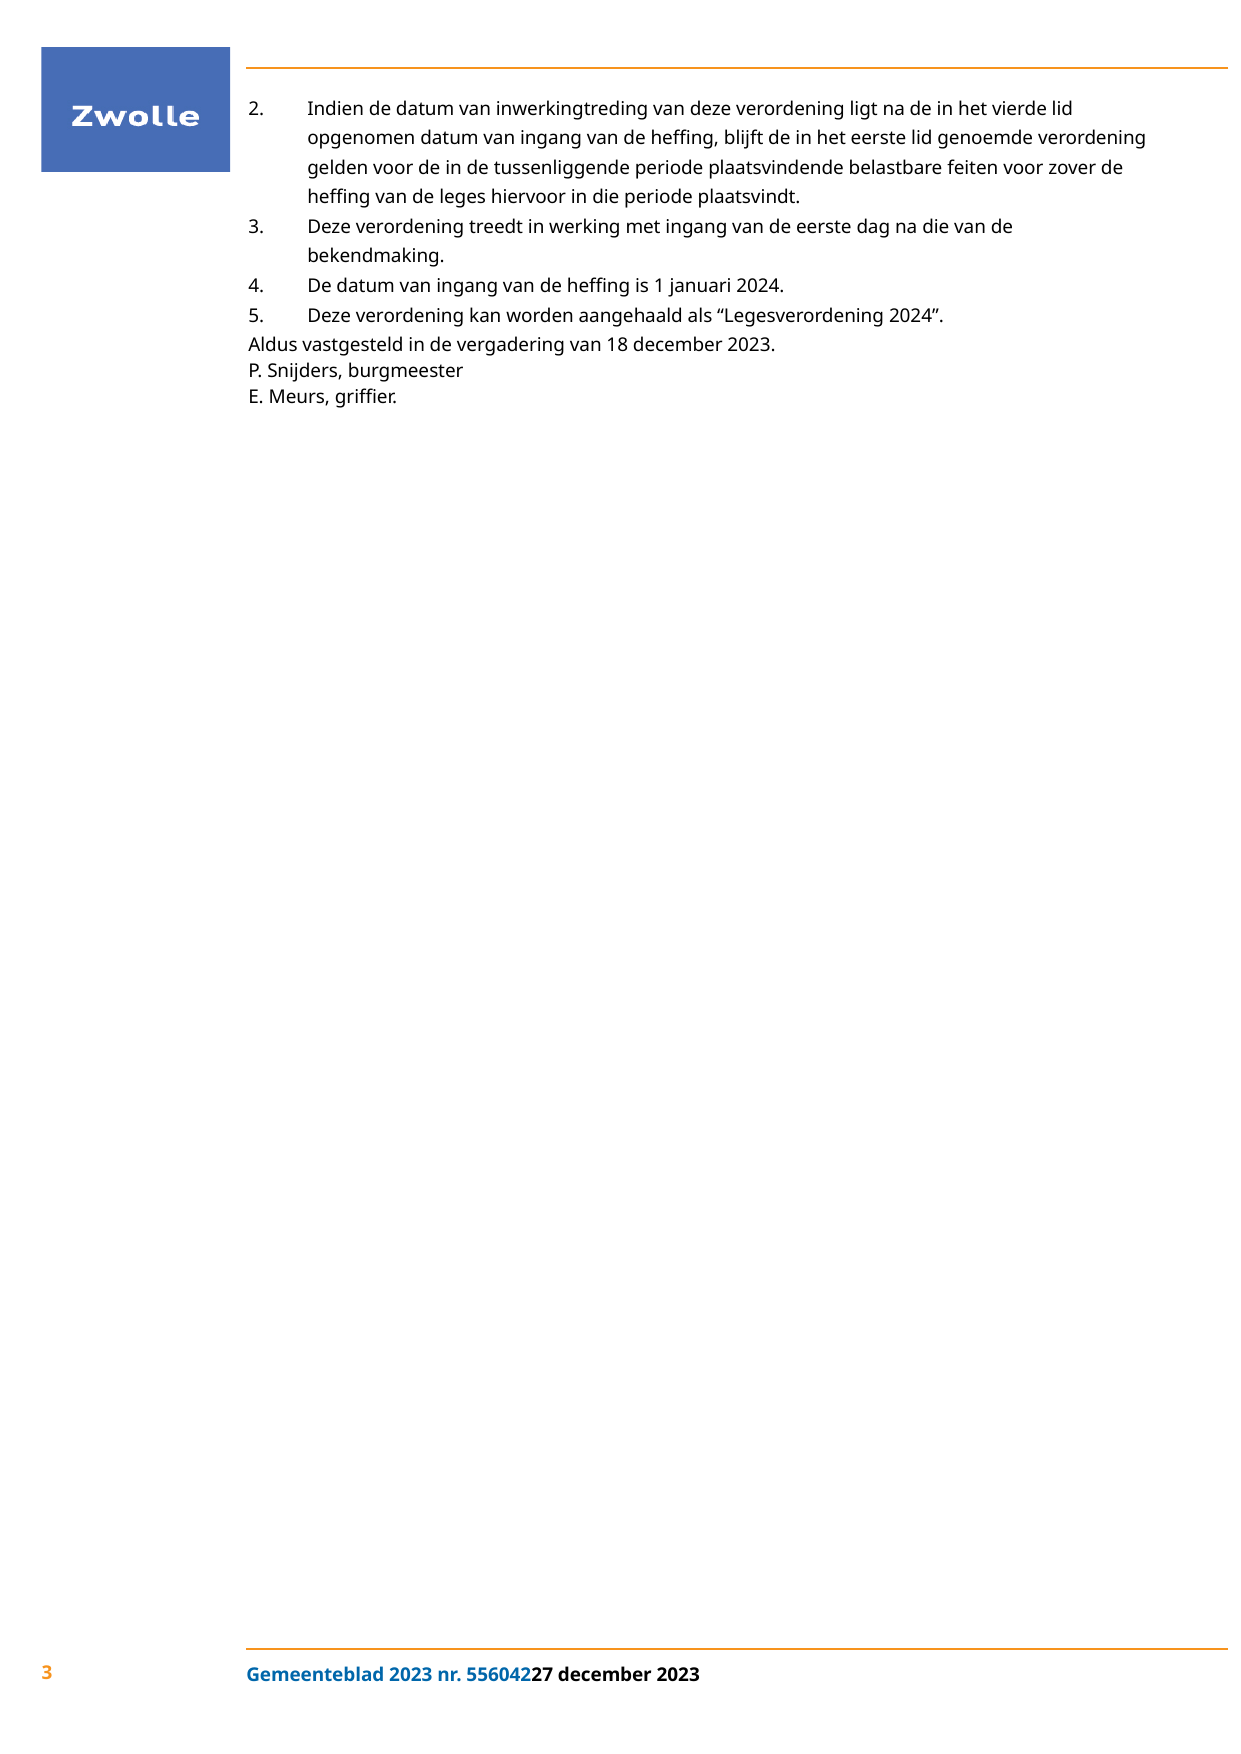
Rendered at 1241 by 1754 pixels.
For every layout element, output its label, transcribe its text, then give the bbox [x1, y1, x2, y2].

text Aldus vastgesteld in de vergadering van 18 december 2023. [248, 331, 1152, 357]
picture [41, 47, 231, 172]
list Deze verordening treedt in werking met ingang van de eerste dag na die van de bekendmaking. [248, 213, 1152, 268]
list De datum van ingang van de heffing is 1 januari 2024. [248, 272, 1152, 298]
text E. Meurs, griffier. [248, 383, 1152, 409]
text P. Snijders, burgmeester [248, 357, 1152, 383]
list Deze verordening kan worden aangehaald als “Legesverordening 2024”. [248, 302, 1152, 328]
list Indien de datum van inwerkingtreding van deze verordening ligt na de in het vierde lid opgenomen datum van ingang van de heffing, blijft de in het eerste lid genoemde verordening gelden voor de in de tussenliggende periode plaatsvindende belastbare feiten voor zover de heffing van de leges hiervoor in die periode plaatsvindt. [248, 95, 1152, 209]
